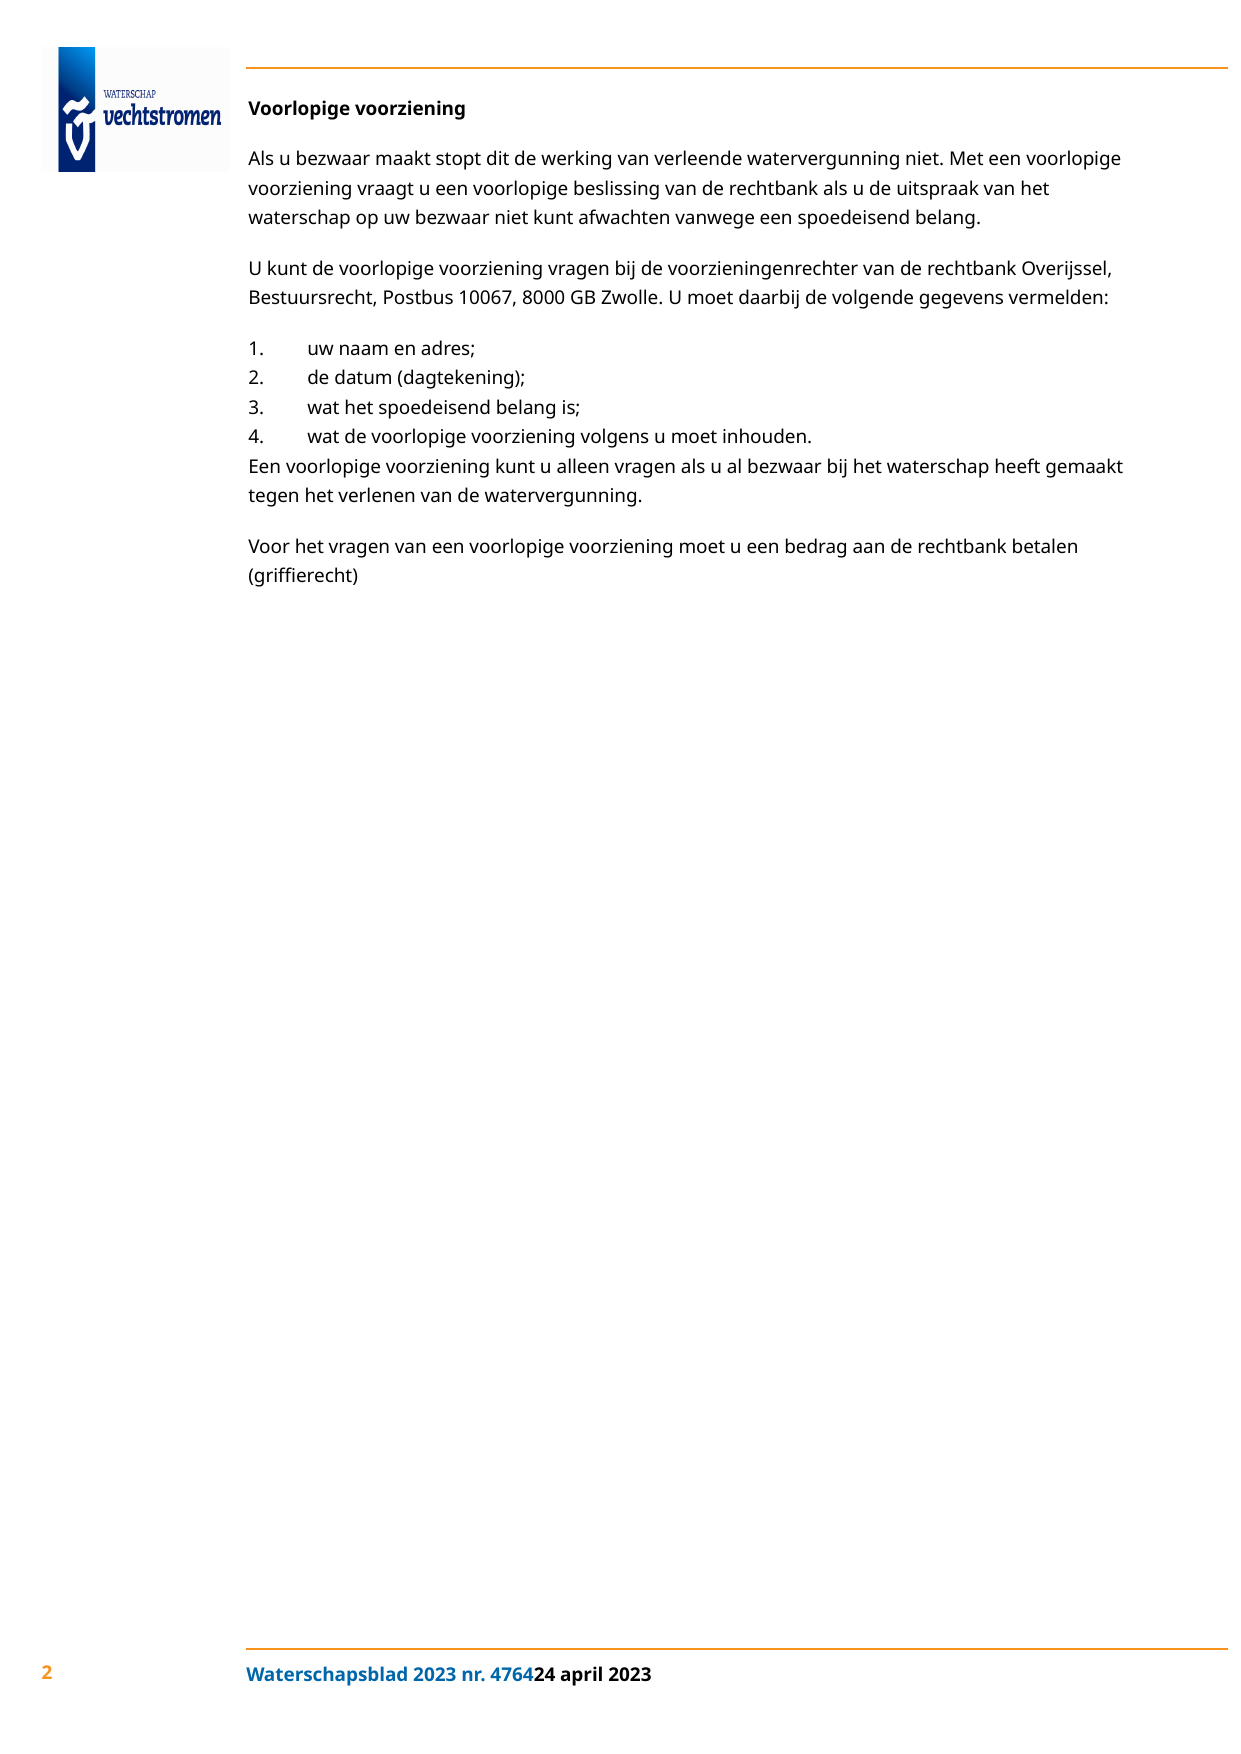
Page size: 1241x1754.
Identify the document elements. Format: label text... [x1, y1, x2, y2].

list de datum (dagtekening); [248, 364, 1152, 390]
picture [41, 47, 231, 172]
list wat de voorlopige voorziening volgens u moet inhouden. [248, 423, 1152, 449]
text Als u bezwaar maakt stopt dit de werking van verleende watervergunning niet. Met een voorlopige voorziening vraagt u een voorlopige beslissing van de rechtbank als u de uitspraak van het waterschap op uw bezwaar niet kunt afwachten vanwege een spoedeisend belang. [248, 145, 1152, 230]
list uw naam en adres; [248, 335, 1152, 361]
list wat het spoedeisend belang is; [248, 394, 1152, 420]
text Voorlopige voorziening [248, 95, 1152, 121]
text Een voorlopige voorziening kunt u alleen vragen als u al bezwaar bij het waterschap heeft gemaakt tegen het verlenen van de watervergunning. [248, 453, 1152, 508]
text Voor het vragen van een voorlopige voorziening moet u een bedrag aan de rechtbank betalen (griffierecht) [248, 533, 1152, 588]
text U kunt de voorlopige voorziening vragen bij de voorzieningenrechter van de rechtbank Overijssel, Bestuursrecht, Postbus 10067, 8000 GB Zwolle. U moet daarbij de volgende gegevens vermelden: [248, 255, 1152, 310]
